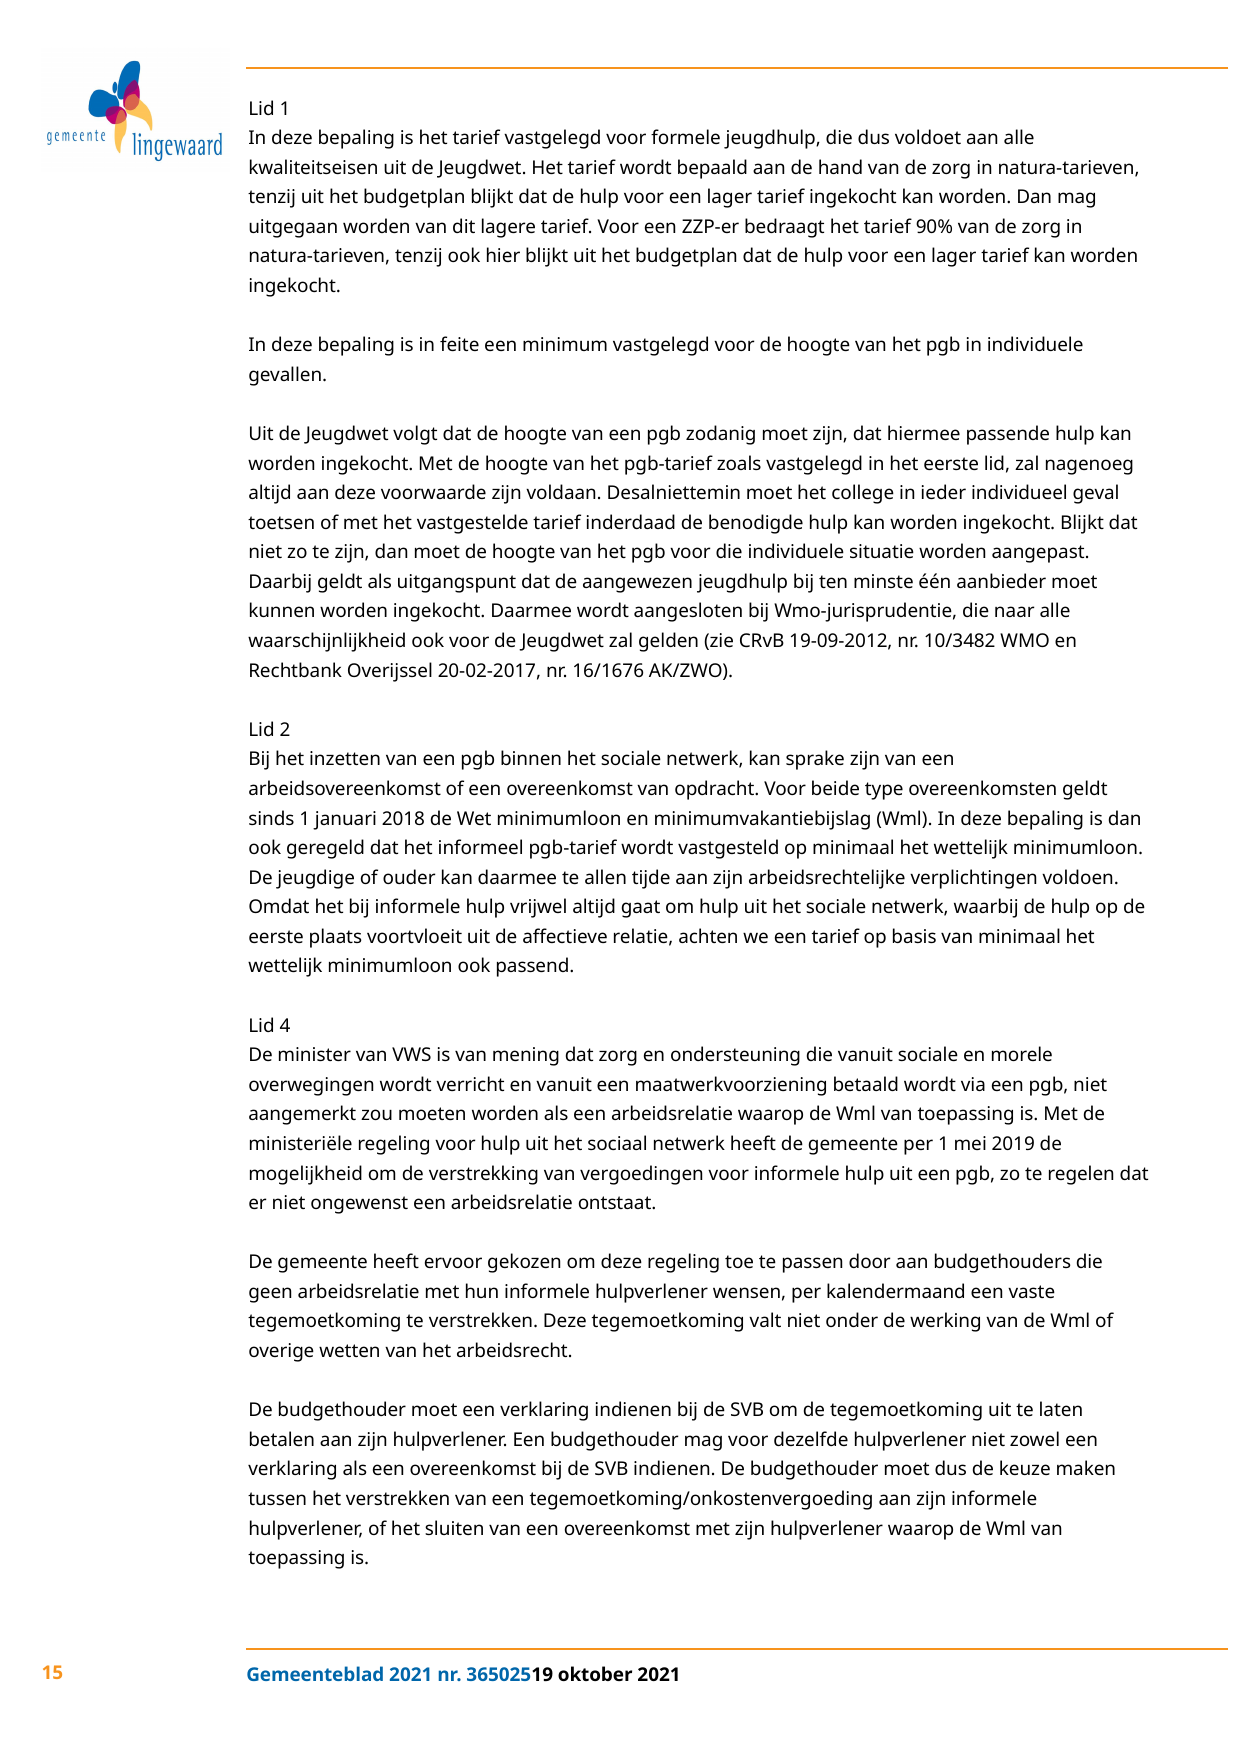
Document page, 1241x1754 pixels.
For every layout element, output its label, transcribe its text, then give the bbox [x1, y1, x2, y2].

text Uit de Jeugdwet volgt dat de hoogte van een pgb zodanig moet zijn, dat hiermee passende hulp kan worden ingekocht. Met de hoogte van het pgb-tarief zoals vastgelegd in het eerste lid, zal nagenoeg altijd aan deze voorwaarde zijn voldaan. Desalniettemin moet het college in ieder individueel geval toetsen of met het vastgestelde tarief inderdaad de benodigde hulp kan worden ingekocht. Blijkt dat niet zo te zijn, dan moet de hoogte van het pgb voor die individuele situatie worden aangepast. Daarbij geldt als uitgangspunt dat de aangewezen jeugdhulp bij ten minste één aanbieder moet kunnen worden ingekocht. Daarmee wordt aangesloten bij Wmo-jurisprudentie, die naar alle waarschijnlijkheid ook voor de Jeugdwet zal gelden (zie CRvB 19-09-2012, nr. 10/3482 WMO en Rechtbank Overijssel 20-02-2017, nr. 16/1676 AK/ZWO). [248, 420, 1152, 683]
text In deze bepaling is in feite een minimum vastgelegd voor de hoogte van het pgb in individuele gevallen. [248, 331, 1152, 387]
text In deze bepaling is het tarief vastgelegd voor formele jeugdhulp, die dus voldoet aan alle kwaliteitseisen uit de Jeugdwet. Het tarief wordt bepaald aan de hand van de zorg in natura-tarieven, tenzij uit het budgetplan blijkt dat de hulp voor een lager tarief ingekocht kan worden. Dan mag uitgegaan worden van dit lagere tarief. Voor een ZZP-er bedraagt het tarief 90% van de zorg in natura-tarieven, tenzij ook hier blijkt uit het budgetplan dat de hulp voor een lager tarief kan worden ingekocht. [248, 124, 1152, 298]
text Lid 4 [248, 1012, 1152, 1038]
text Lid 1 [248, 95, 1152, 121]
text De gemeente heeft ervoor gekozen om deze regeling toe te passen door aan budgethouders die geen arbeidsrelatie met hun informele hulpverlener wensen, per kalendermaand een vaste tegemoetkoming te verstrekken. Deze tegemoetkoming valt niet onder de werking van de Wml of overige wetten van het arbeidsrecht. [248, 1248, 1152, 1363]
text Bij het inzetten van een pgb binnen het sociale netwerk, kan sprake zijn van een arbeidsovereenkomst of een overeenkomst van opdracht. Voor beide type overeenkomsten geldt sinds 1 januari 2018 de Wet minimumloon en minimumvakantiebijslag (Wml). In deze bepaling is dan ook geregeld dat het informeel pgb-tarief wordt vastgesteld op minimaal het wettelijk minimumloon. De jeugdige of ouder kan daarmee te allen tijde aan zijn arbeidsrechtelijke verplichtingen voldoen. Omdat het bij informele hulp vrijwel altijd gaat om hulp uit het sociale netwerk, waarbij de hulp op de eerste plaats voortvloeit uit de affectieve relatie, achten we een tarief op basis van minimaal het wettelijk minimumloon ook passend. [248, 746, 1152, 978]
text Lid 2 [248, 716, 1152, 742]
text De minister van VWS is van mening dat zorg en ondersteuning die vanuit sociale en morele overwegingen wordt verricht en vanuit een maatwerkvoorziening betaald wordt via een pgb, niet aangemerkt zou moeten worden als een arbeidsrelatie waarop de Wml van toepassing is. Met de ministeriële regeling voor hulp uit het sociaal netwerk heeft de gemeente per 1 mei 2019 de mogelijkheid om de verstrekking van vergoedingen voor informele hulp uit een pgb, zo te regelen dat er niet ongewenst een arbeidsrelatie ontstaat. [248, 1041, 1152, 1215]
picture [41, 47, 231, 172]
text De budgethouder moet een verklaring indienen bij de SVB om de tegemoetkoming uit te laten betalen aan zijn hulpverlener. Een budgethouder mag voor dezelfde hulpverlener niet zowel een verklaring als een overeenkomst bij de SVB indienen. De budgethouder moet dus de keuze maken tussen het verstrekken van een tegemoetkoming/onkostenvergoeding aan zijn informele hulpverlener, of het sluiten van een overeenkomst met zijn hulpverlener waarop de Wml van toepassing is. [248, 1396, 1152, 1570]
